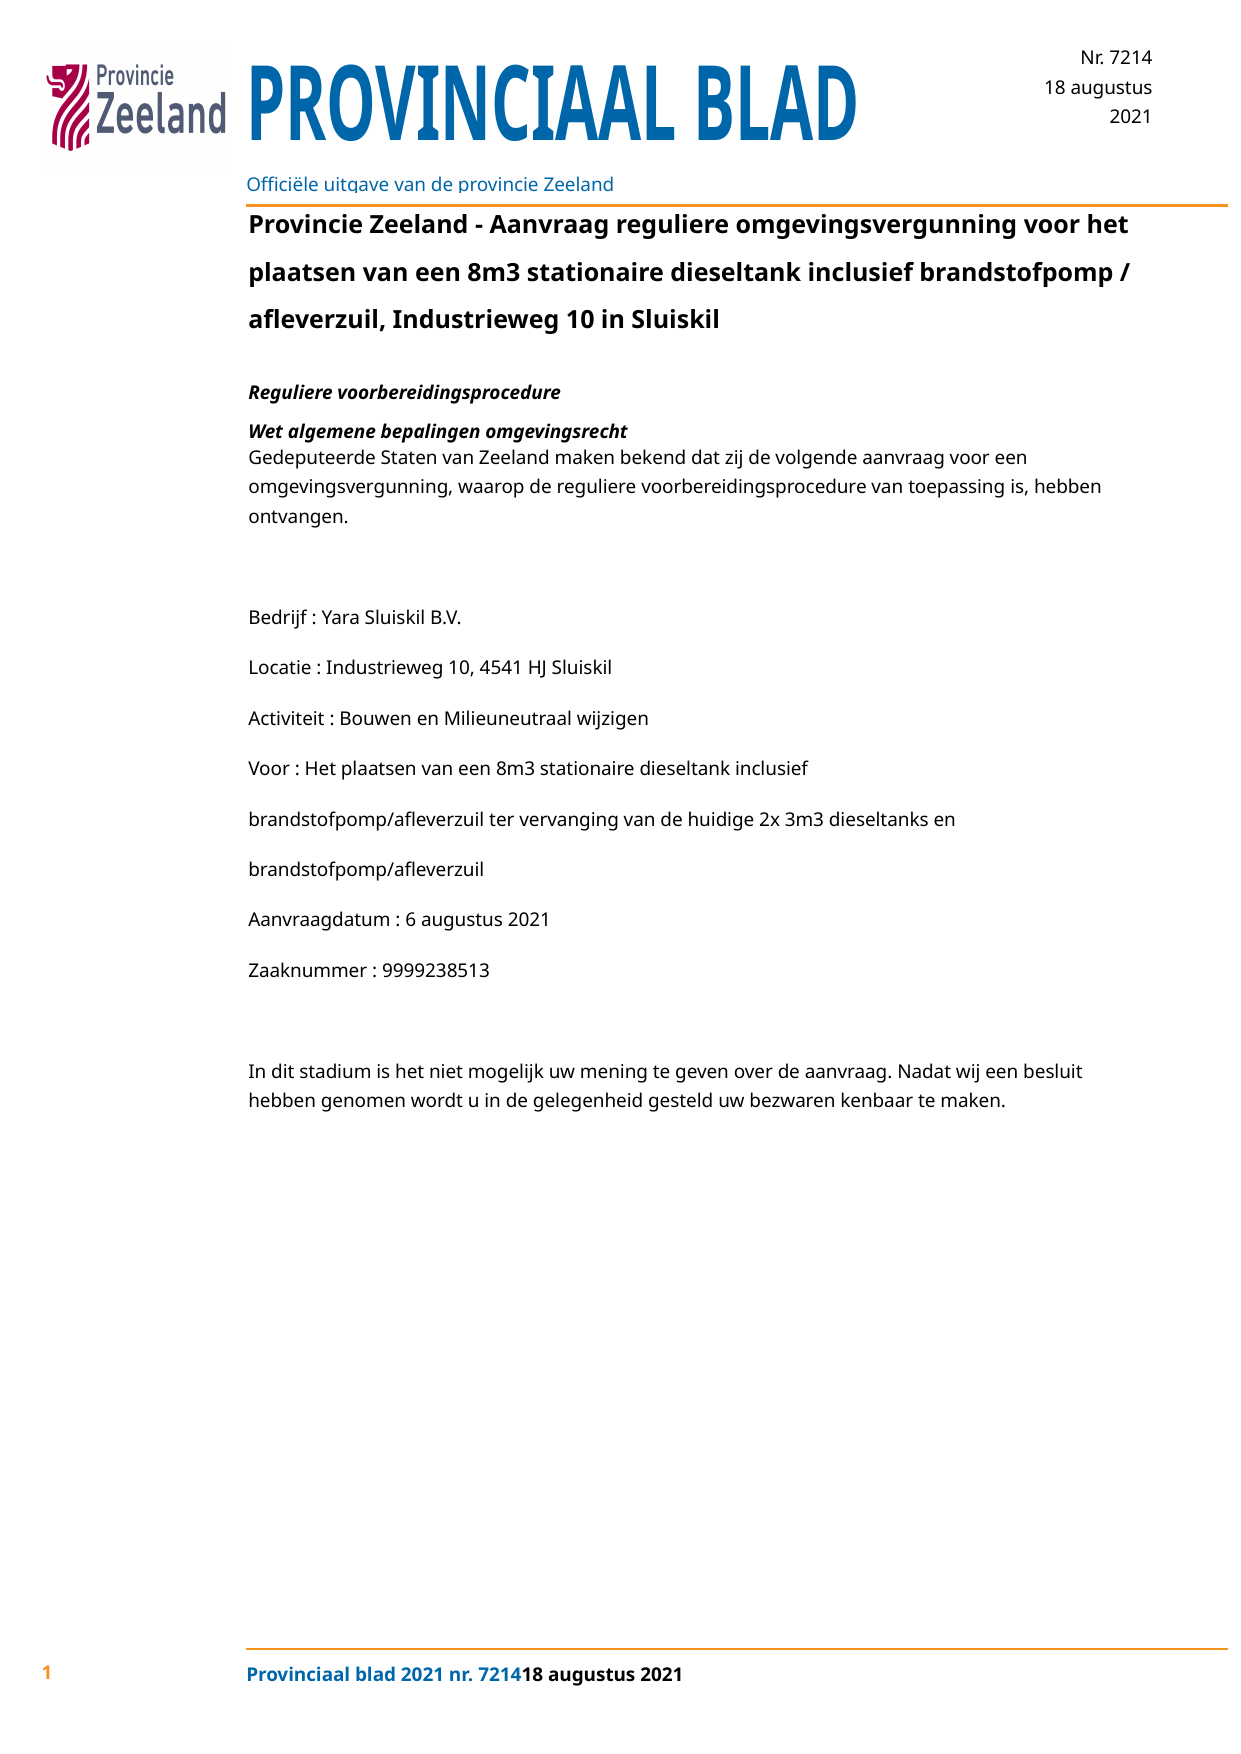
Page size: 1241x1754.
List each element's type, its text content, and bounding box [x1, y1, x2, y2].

text Gedeputeerde Staten van Zeeland maken bekend dat zij de volgende aanvraag voor een omgevingsvergunning, waarop de reguliere voorbereidingsprocedure van toepassing is, hebben ontvangen. [248, 444, 1152, 529]
text brandstofpomp/afleverzuil ter vervanging van de huidige 2x 3m3 dieseltanks en [248, 806, 1152, 831]
text Aanvraagdatum : 6 augustus 2021 [248, 907, 1152, 932]
text brandstofpomp/afleverzuil [248, 856, 1152, 882]
text Provincie Zeeland - Aanvraag reguliere omgevingsvergunning voor het plaatsen van een 8m3 stationaire dieseltank inclusief brandstofpomp / afleverzuil, Industrieweg 10 in Sluiskil [248, 207, 1152, 336]
text Voor : Het plaatsen van een 8m3 stationaire dieseltank inclusief [248, 755, 1152, 781]
text Bedrijf : Yara Sluiskil B.V. [248, 604, 1152, 630]
picture [41, 47, 231, 172]
text Wet algemene bepalingen omgevingsrecht [248, 418, 1152, 444]
text Zaaknummer : 9999238513 [248, 957, 1152, 983]
text Reguliere voorbereidingsprocedure [248, 379, 1152, 405]
text In dit stadium is het niet mogelijk uw mening te geven over de aanvraag. Nadat wij een besluit hebben genomen wordt u in de gelegenheid gesteld uw bezwaren kenbaar te maken. [248, 1058, 1152, 1113]
text Activiteit : Bouwen en Milieuneutraal wijzigen [248, 705, 1152, 731]
text Locatie : Industrieweg 10, 4541 HJ Sluiskil [248, 654, 1152, 680]
